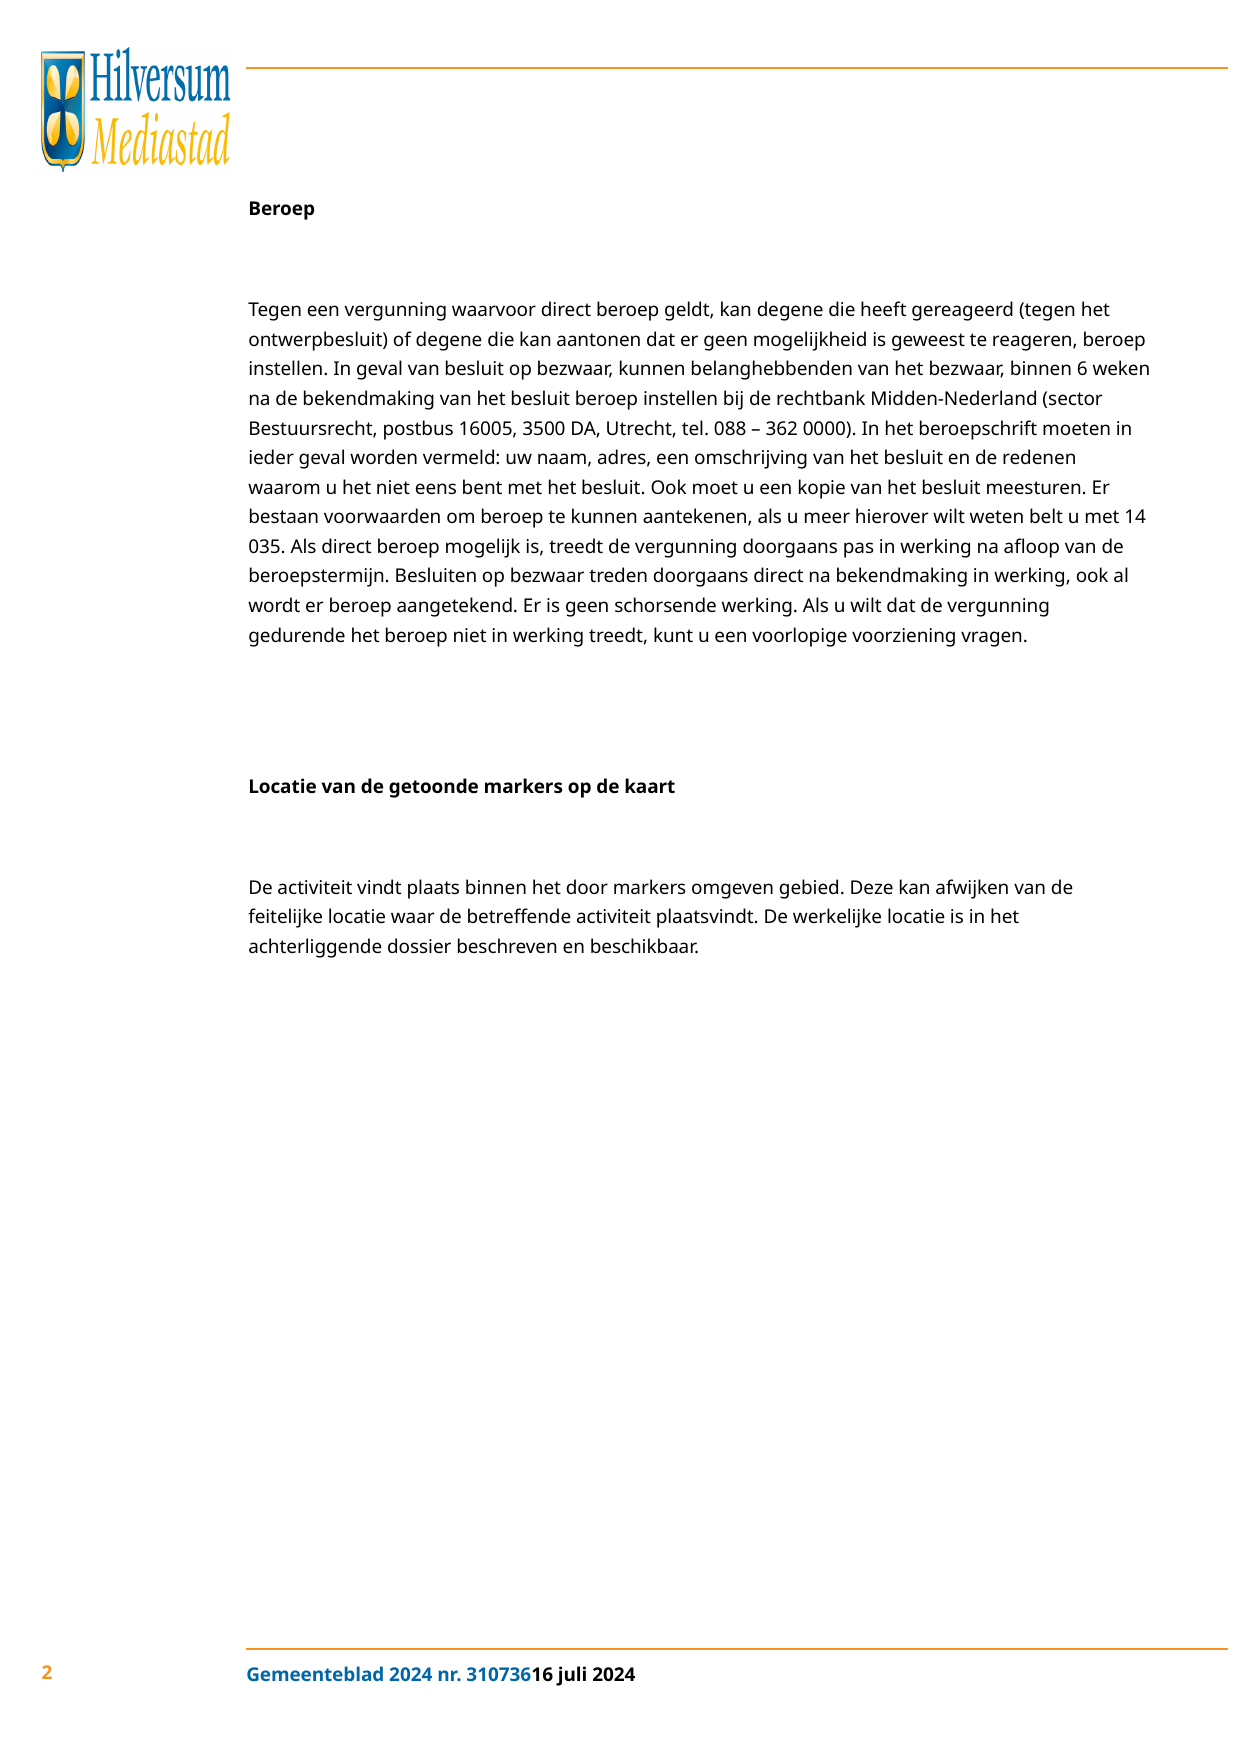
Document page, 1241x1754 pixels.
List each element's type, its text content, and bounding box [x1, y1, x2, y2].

text Beroep [248, 196, 1152, 221]
text De activiteit vindt plaats binnen het door markers omgeven gebied. Deze kan afwijken van de feitelijke locatie waar de betreffende activiteit plaatsvindt. De werkelijke locatie is in het achterliggende dossier beschreven en beschikbaar. [248, 874, 1152, 959]
picture [41, 47, 231, 172]
text Locatie van de getoonde markers op de kaart [248, 773, 1152, 799]
text Tegen een vergunning waarvoor direct beroep geldt, kan degene die heeft gereageerd (tegen het ontwerpbesluit) of degene die kan aantonen dat er geen mogelijkheid is geweest te reageren, beroep instellen. In geval van besluit op bezwaar, kunnen belanghebbenden van het bezwaar, binnen 6 weken na de bekendmaking van het besluit beroep instellen bij de rechtbank Midden-Nederland (sector Bestuursrecht, postbus 16005, 3500 DA, Utrecht, tel. 088 – 362 0000). In het beroepschrift moeten in ieder geval worden vermeld: uw naam, adres, een omschrijving van het besluit en de redenen waarom u het niet eens bent met het besluit. Ook moet u een kopie van het besluit meesturen. Er bestaan voorwaarden om beroep te kunnen aantekenen, als u meer hierover wilt weten belt u met 14 035. Als direct beroep mogelijk is, treedt de vergunning doorgaans pas in werking na afloop van de beroepstermijn. Besluiten op bezwaar treden doorgaans direct na bekendmaking in werking, ook al wordt er beroep aangetekend. Er is geen schorsende werking. Als u wilt dat de vergunning gedurende het beroep niet in werking treedt, kunt u een voorlopige voorziening vragen. [248, 296, 1152, 648]
